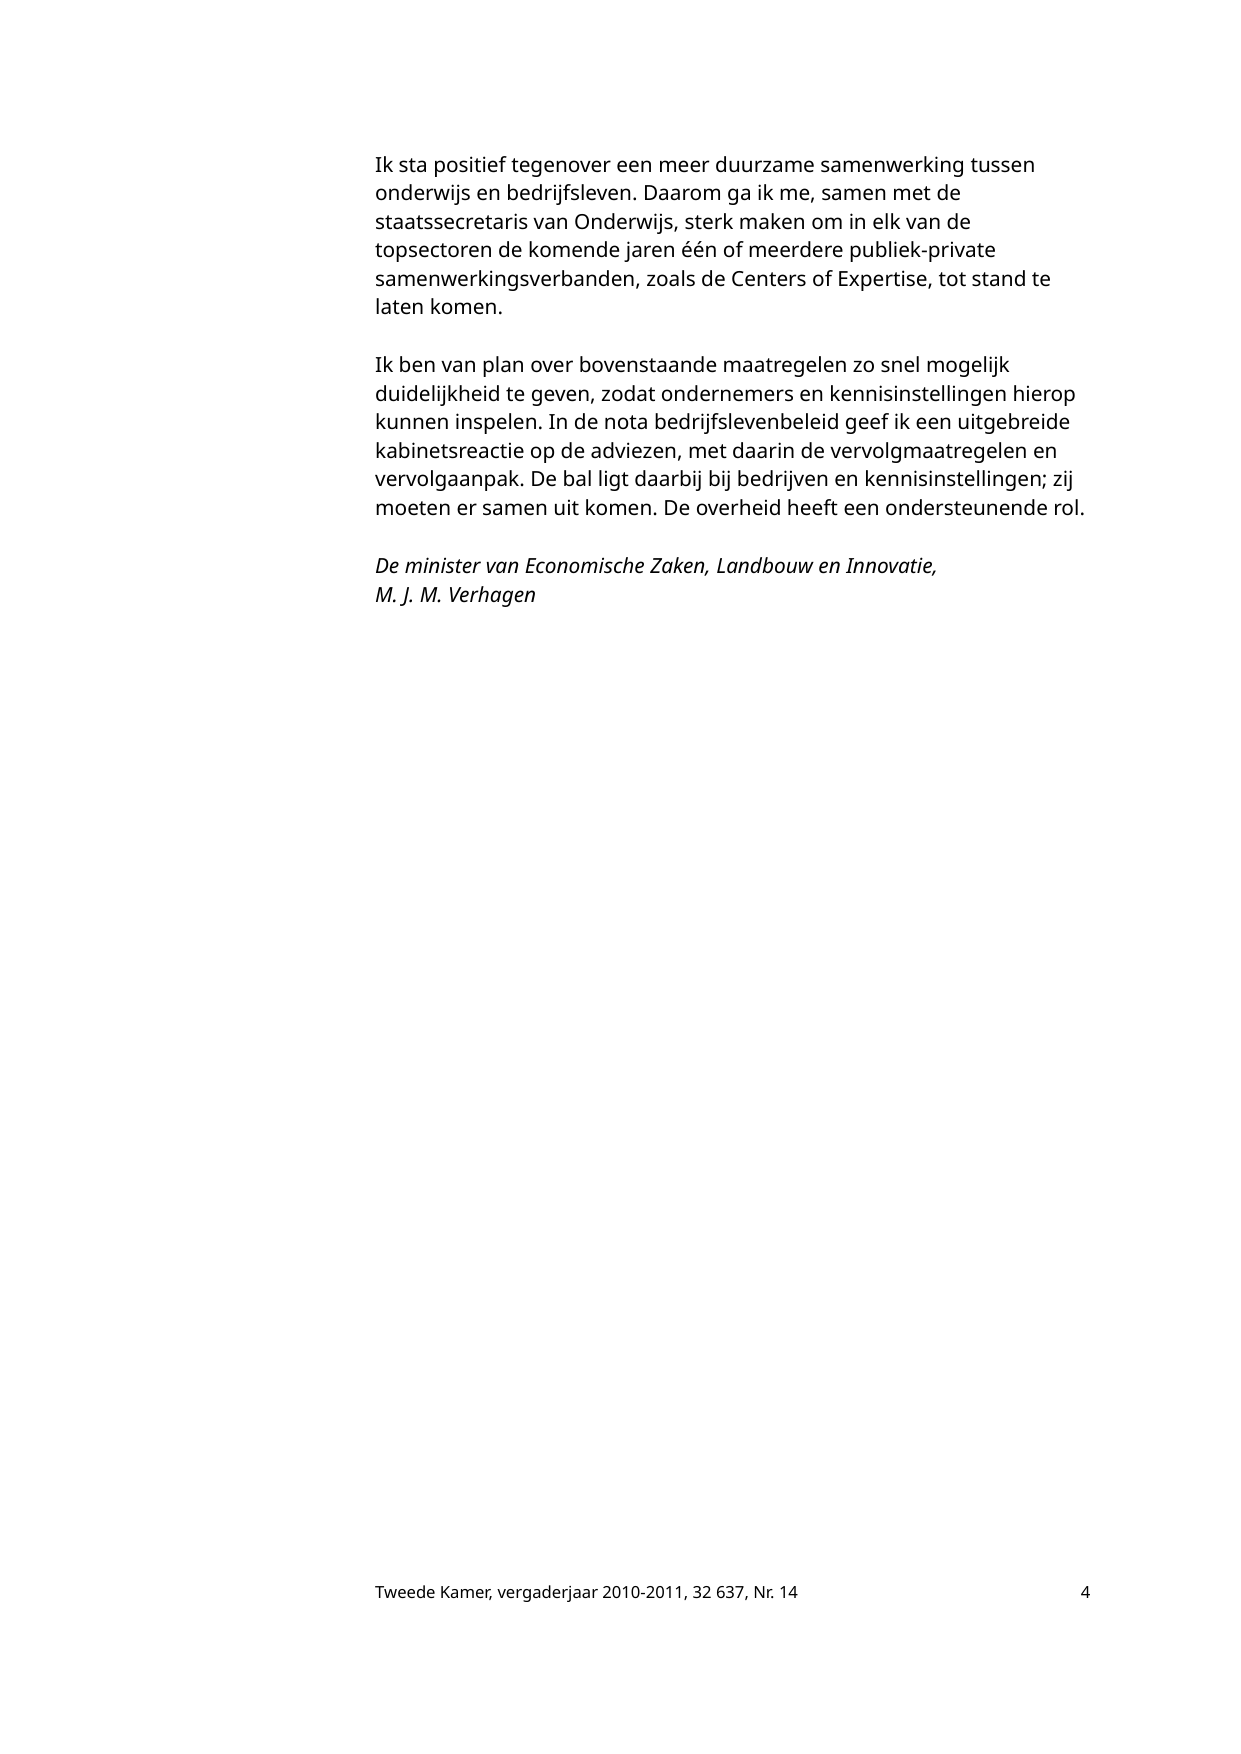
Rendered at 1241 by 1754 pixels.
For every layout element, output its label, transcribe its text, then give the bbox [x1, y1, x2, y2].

text De minister van Economische Zaken, Landbouw en Innovatie, [375, 551, 1090, 580]
text Ik sta positief tegenover een meer duurzame samenwerking tussen onderwijs en bedrijfsleven. Daarom ga ik me, samen met de staatssecretaris van Onderwijs, sterk maken om in elk van de topsectoren de komende jaren één of meerdere publiek-private samenwerkingsverbanden, zoals de Centers of Expertise, tot stand te laten komen. [375, 150, 1090, 321]
text Ik ben van plan over bovenstaande maatregelen zo snel mogelijk duidelijkheid te geven, zodat ondernemers en kennisinstellingen hierop kunnen inspelen. In de nota bedrijfslevenbeleid geef ik een uitgebreide kabinetsreactie op de adviezen, met daarin de vervolgmaatregelen en vervolgaanpak. De bal ligt daarbij bij bedrijven en kennisinstellingen; zij moeten er samen uit komen. De overheid heeft een ondersteunende rol. [375, 351, 1090, 521]
text M. J. M. Verhagen [375, 580, 1090, 608]
